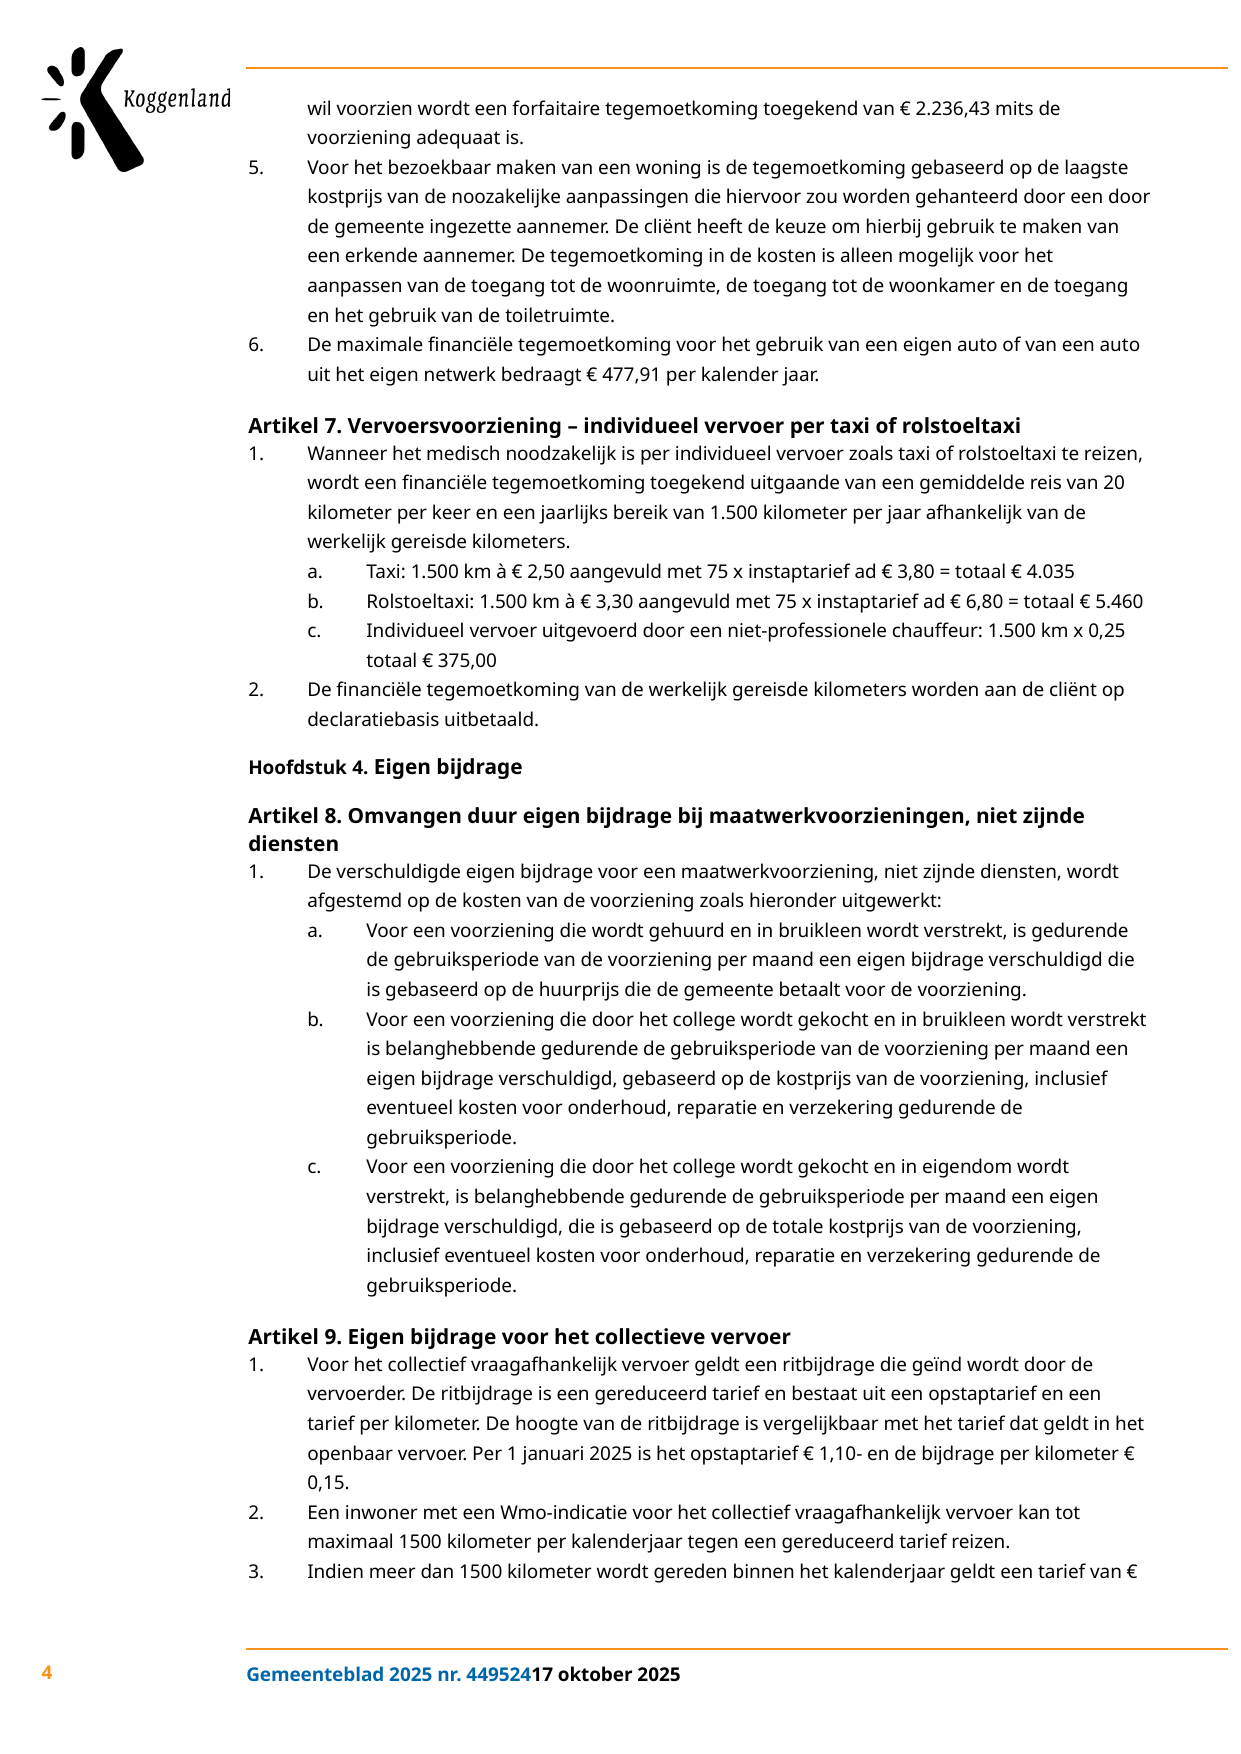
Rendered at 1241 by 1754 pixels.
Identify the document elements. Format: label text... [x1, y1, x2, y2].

list Rolstoeltaxi: 1.500 km à € 3,30 aangevuld met 75 x instaptarief ad € 6,80 = totaal € 5.460 [307, 588, 1152, 613]
list wil voorzien wordt een forfaitaire tegemoetkoming toegekend van € 2.236,43 mits de voorziening adequaat is. [248, 95, 1152, 150]
list Voor een voorziening die door het college wordt gekocht en in bruikleen wordt verstrekt is belanghebbende gedurende de gebruiksperiode van de voorziening per maand een eigen bijdrage verschuldigd, gebaseerd op de kostprijs van de voorziening, inclusief eventueel kosten voor onderhoud, reparatie en verzekering gedurende de gebruiksperiode. [307, 1006, 1152, 1150]
picture [41, 47, 231, 172]
list Individueel vervoer uitgevoerd door een niet-professionele chauffeur: 1.500 km x 0,25 totaal € 375,00 [307, 617, 1152, 673]
list Wanneer het medisch noodzakelijk is per individueel vervoer zoals taxi of rolstoeltaxi te reizen, wordt een financiële tegemoetkoming toegekend uitgaande van een gemiddelde reis van 20 kilometer per keer en een jaarlijks bereik van 1.500 kilometer per jaar afhankelijk van de werkelijk gereisde kilometers. [248, 440, 1152, 554]
list Voor een voorziening die door het college wordt gekocht en in eigendom wordt verstrekt, is belanghebbende gedurende de gebruiksperiode per maand een eigen bijdrage verschuldigd, die is gebaseerd op de totale kostprijs van de voorziening, inclusief eventueel kosten voor onderhoud, reparatie en verzekering gedurende de gebruiksperiode. [307, 1154, 1152, 1298]
list De maximale financiële tegemoetkoming voor het gebruik van een eigen auto of van een auto uit het eigen netwerk bedraagt € 477,91 per kalender jaar. [248, 331, 1152, 387]
list De financiële tegemoetkoming van de werkelijk gereisde kilometers worden aan de cliënt op declaratiebasis uitbetaald. [248, 677, 1152, 732]
text Hoofdstuk 4. Eigen bijdrage [248, 752, 1152, 780]
list Taxi: 1.500 km à € 2,50 aangevuld met 75 x instaptarief ad € 3,80 = totaal € 4.035 [307, 558, 1152, 584]
text Artikel 9. Eigen bijdrage voor het collectieve vervoer [248, 1322, 1152, 1351]
list Voor het collectief vraagafhankelijk vervoer geldt een ritbijdrage die geïnd wordt door de vervoerder. De ritbijdrage is een gereduceerd tarief en bestaat uit een opstaptarief en een tarief per kilometer. De hoogte van de ritbijdrage is vergelijkbaar met het tarief dat geldt in het openbaar vervoer. Per 1 januari 2025 is het opstaptarief € 1,10- en de bijdrage per kilometer € 0,15. [248, 1351, 1152, 1495]
text Artikel 8. Omvangen duur eigen bijdrage bij maatwerkvoorzieningen, niet zijnde diensten [248, 801, 1152, 858]
list Voor een voorziening die wordt gehuurd en in bruikleen wordt verstrekt, is gedurende de gebruiksperiode van de voorziening per maand een eigen bijdrage verschuldigd die is gebaseerd op de huurprijs die de gemeente betaalt voor de voorziening. [307, 917, 1152, 1002]
list De verschuldigde eigen bijdrage voor een maatwerkvoorziening, niet zijnde diensten, wordt afgestemd op de kosten van de voorziening zoals hieronder uitgewerkt: [248, 858, 1152, 913]
list Voor het bezoekbaar maken van een woning is de tegemoetkoming gebaseerd op de laagste kostprijs van de noozakelijke aanpassingen die hiervoor zou worden gehanteerd door een door de gemeente ingezette aannemer. De cliënt heeft de keuze om hierbij gebruik te maken van een erkende aannemer. De tegemoetkoming in de kosten is alleen mogelijk voor het aanpassen van de toegang tot de woonruimte, de toegang tot de woonkamer en de toegang en het gebruik van de toiletruimte. [248, 154, 1152, 328]
list Een inwoner met een Wmo-indicatie voor het collectief vraagafhankelijk vervoer kan tot maximaal 1500 kilometer per kalenderjaar tegen een gereduceerd tarief reizen. [248, 1499, 1152, 1554]
list Indien meer dan 1500 kilometer wordt gereden binnen het kalenderjaar geldt een tarief van € [248, 1558, 1152, 1584]
text Artikel 7. Vervoersvoorziening – individueel vervoer per taxi of rolstoeltaxi [248, 411, 1152, 440]
